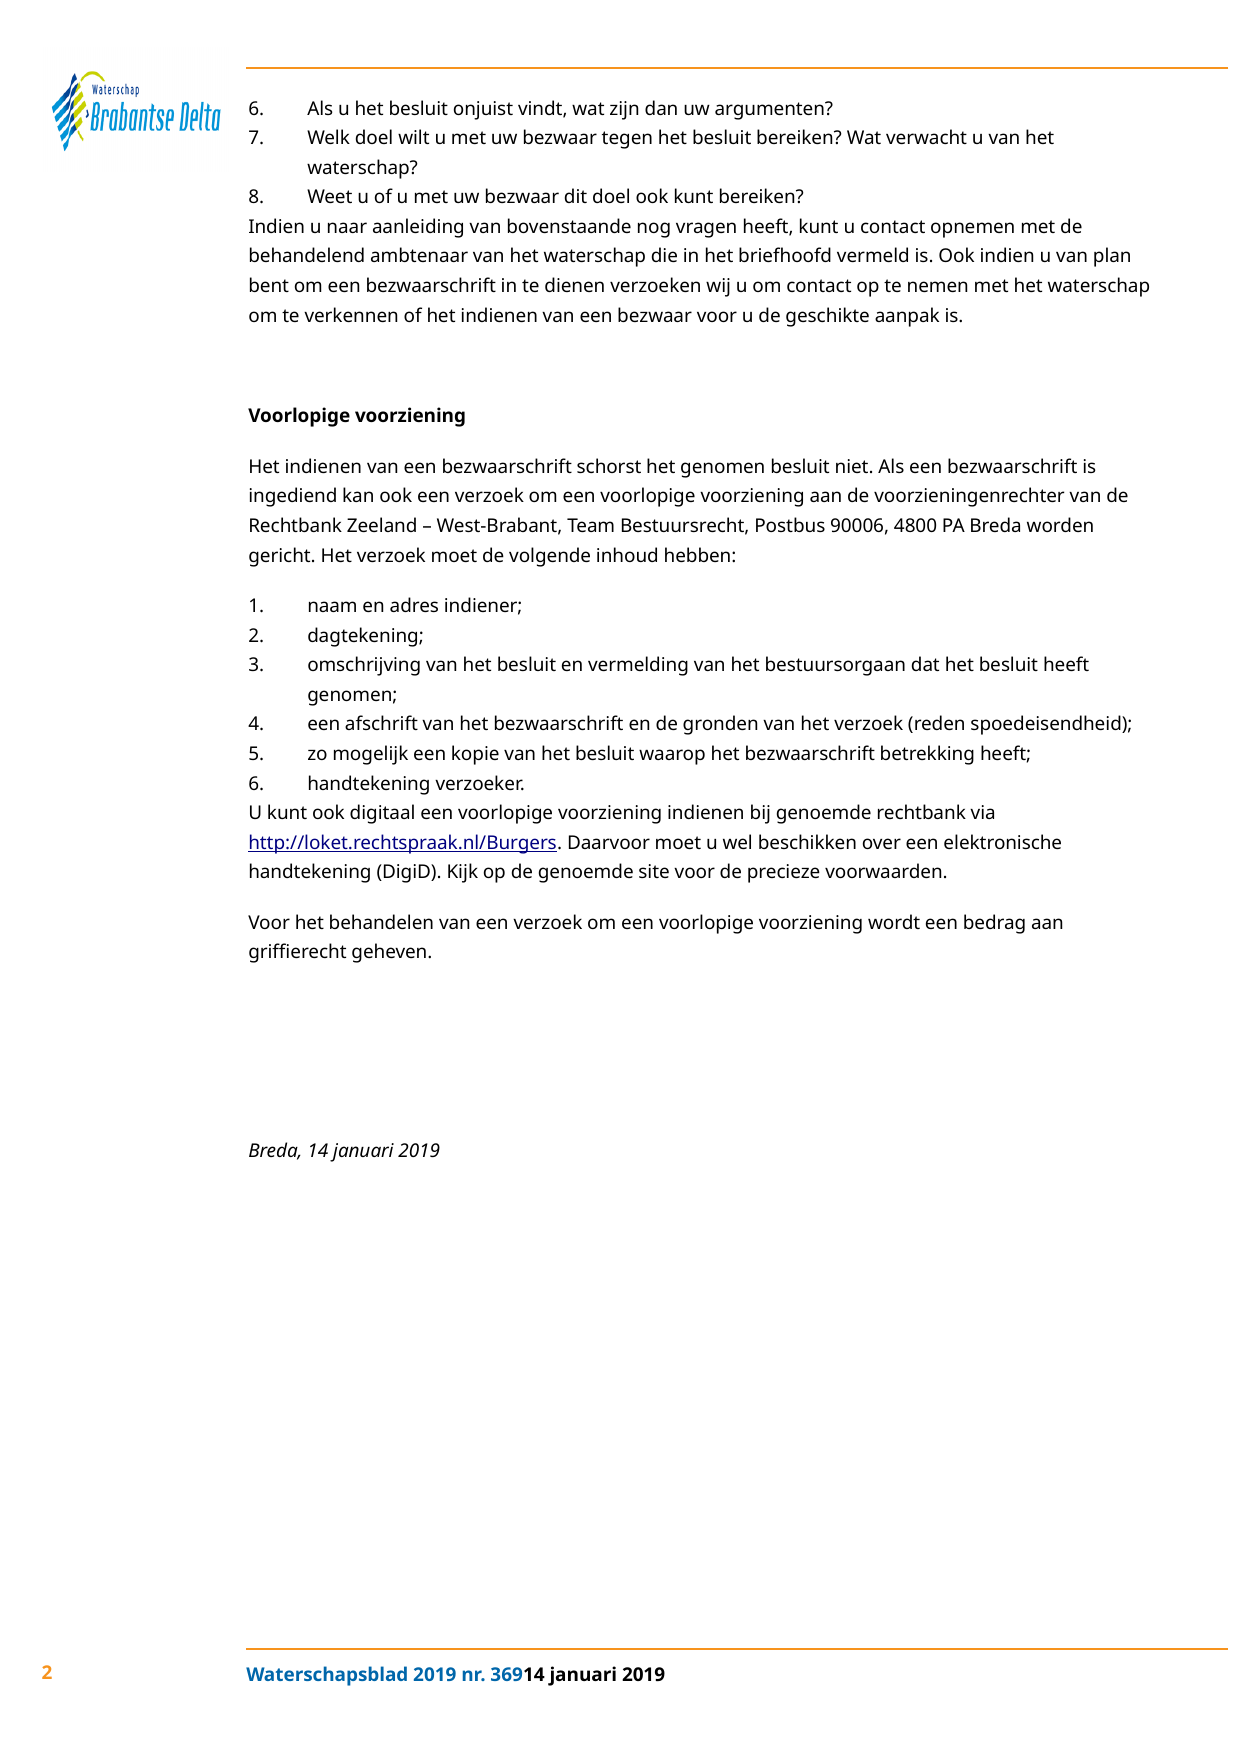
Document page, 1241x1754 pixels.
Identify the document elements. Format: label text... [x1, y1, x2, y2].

text Het indienen van een bezwaarschrift schorst het genomen besluit niet. Als een bezwaarschrift is ingediend kan ook een verzoek om een voorlopige voorziening aan de voorzieningenrechter van de Rechtbank Zeeland – West-Brabant, Team Bestuursrecht, Postbus 90006, 4800 PA Breda worden gericht. Het verzoek moet de volgende inhoud hebben: [248, 453, 1152, 568]
list Welk doel wilt u met uw bezwaar tegen het besluit bereiken? Wat verwacht u van het waterschap? [248, 124, 1152, 180]
text U kunt ook digitaal een voorlopige voorziening indienen bij genoemde rechtbank via http://loket.rechtspraak.nl/Burgers. Daarvoor moet u wel beschikken over een elektronische handtekening (DigiD). Kijk op de genoemde site voor de precieze voorwaarden. [248, 799, 1152, 884]
list zo mogelijk een kopie van het besluit waarop het bezwaarschrift betrekking heeft; [248, 740, 1152, 766]
list Weet u of u met uw bezwaar dit doel ook kunt bereiken? [248, 183, 1152, 209]
list Als u het besluit onjuist vindt, wat zijn dan uw argumenten? [248, 95, 1152, 121]
list omschrijving van het besluit en vermelding van het bestuursorgaan dat het besluit heeft genomen; [248, 651, 1152, 707]
text Voorlopige voorziening [248, 403, 1152, 428]
text Voor het behandelen van een verzoek om een voorlopige voorziening wordt een bedrag aan griffierecht geheven. [248, 909, 1152, 964]
picture [41, 47, 231, 172]
list naam en adres indiener; [248, 592, 1152, 618]
list dagtekening; [248, 622, 1152, 648]
list handtekening verzoeker. [248, 770, 1152, 796]
text Breda, 14 januari 2019 [248, 1138, 1152, 1163]
text Indien u naar aanleiding van bovenstaande nog vragen heeft, kunt u contact opnemen met de behandelend ambtenaar van het waterschap die in het briefhoofd vermeld is. Ook indien u van plan bent om een bezwaarschrift in te dienen verzoeken wij u om contact op te nemen met het waterschap om te verkennen of het indienen van een bezwaar voor u de geschikte aanpak is. [248, 213, 1152, 328]
list een afschrift van het bezwaarschrift en de gronden van het verzoek (reden spoedeisendheid); [248, 711, 1152, 736]
